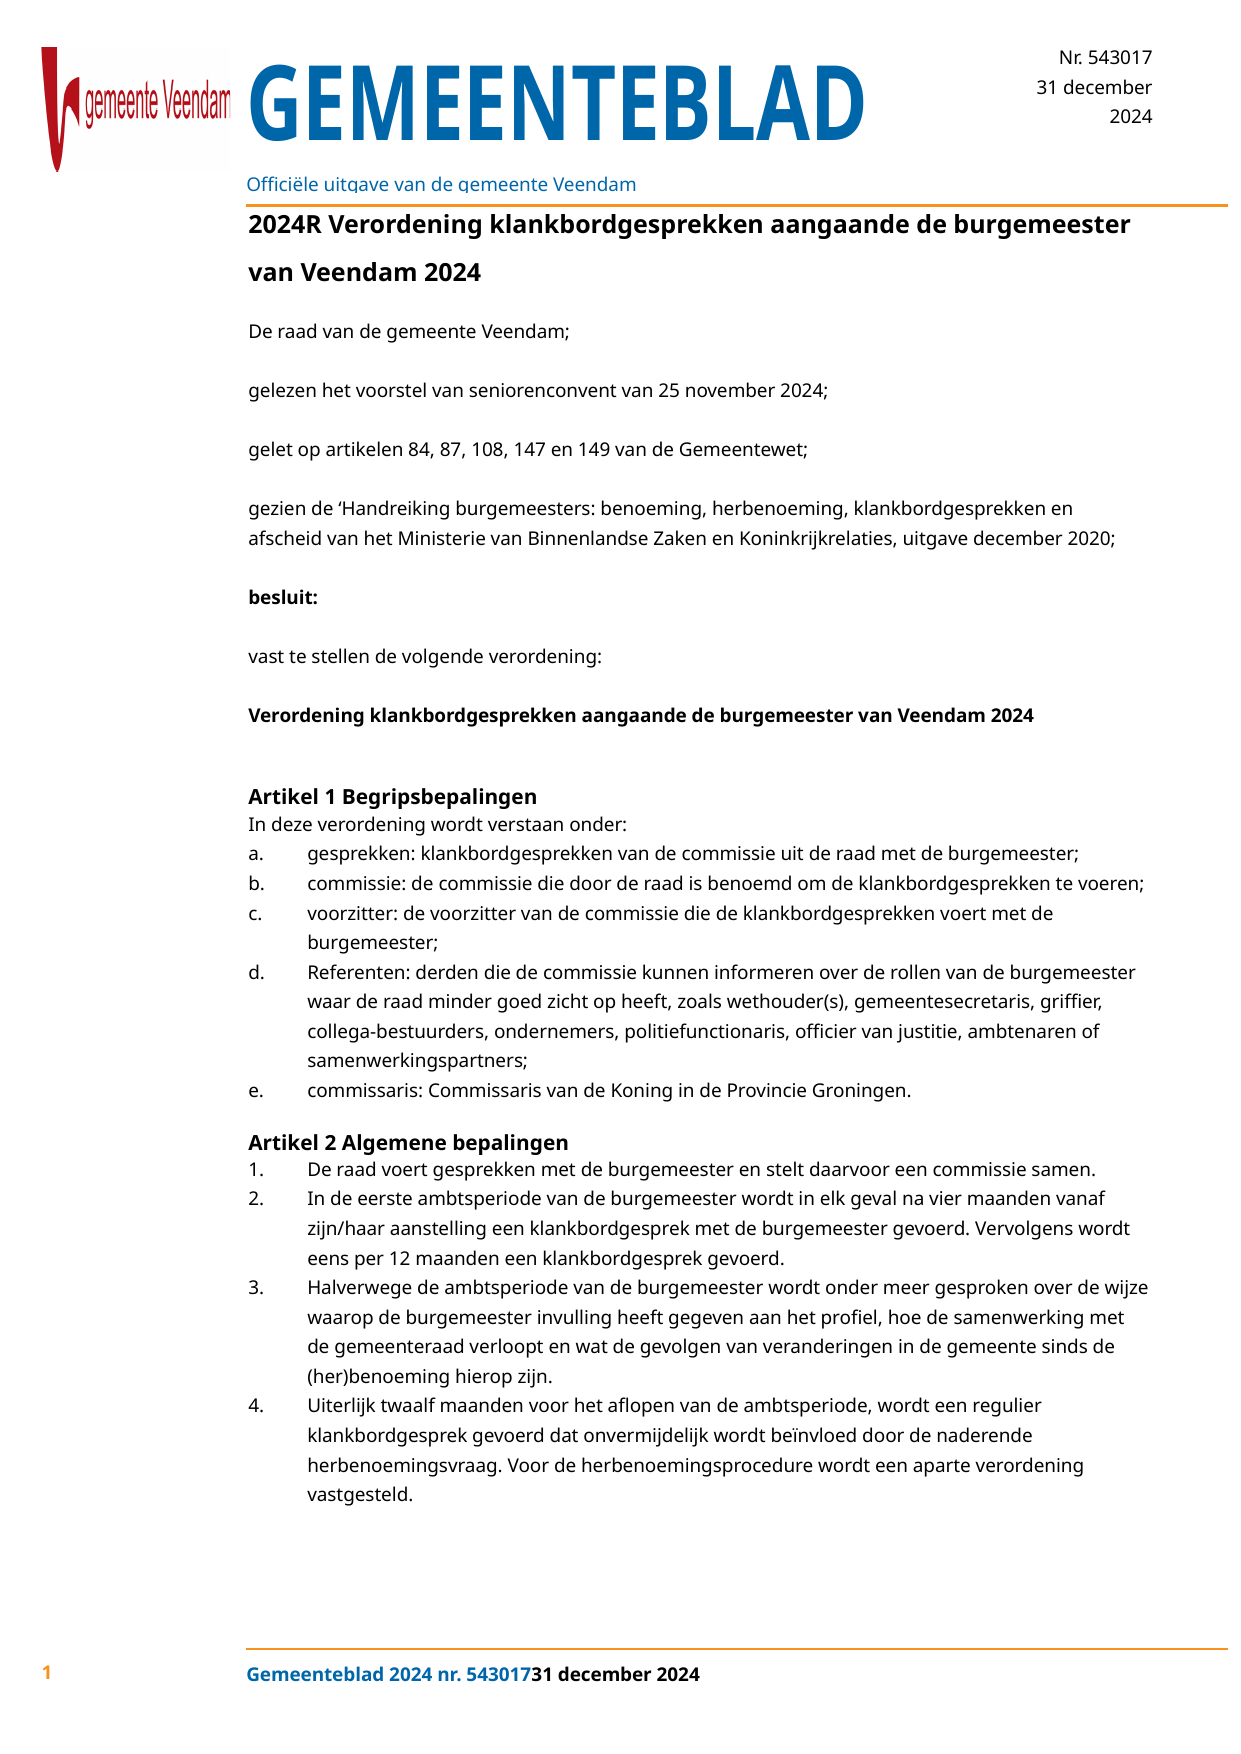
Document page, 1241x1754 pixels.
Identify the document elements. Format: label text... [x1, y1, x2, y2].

list De raad voert gesprekken met de burgemeester en stelt daarvoor een commissie samen. [248, 1156, 1152, 1182]
text 2024R Verordening klankbordgesprekken aangaande de burgemeester van Veendam 2024 [248, 207, 1152, 288]
list Referenten: derden die de commissie kunnen informeren over de rollen van de burgemeester waar de raad minder goed zicht op heeft, zoals wethouder(s), gemeentesecretaris, griffier, collega-bestuurders, ondernemers, politiefunctionaris, officier van justitie, ambtenaren of samenwerkingspartners; [248, 959, 1152, 1073]
text In deze verordening wordt verstaan onder: [248, 811, 1152, 837]
text Verordening klankbordgesprekken aangaande de burgemeester van Veendam 2024 [248, 702, 1152, 728]
picture [41, 47, 231, 172]
text Artikel 2 Algemene bepalingen [248, 1128, 1152, 1156]
text vast te stellen de volgende verordening: [248, 643, 1152, 669]
list Halverwege de ambtsperiode van de burgemeester wordt onder meer gesproken over de wijze waarop de burgemeester invulling heeft gegeven aan het profiel, hoe de samenwerking met de gemeenteraad verloopt en wat de gevolgen van veranderingen in de gemeente sinds de (her)benoeming hierop zijn. [248, 1274, 1152, 1389]
list voorzitter: de voorzitter van de commissie die de klankbordgesprekken voert met de burgemeester; [248, 900, 1152, 955]
text gezien de ‘Handreiking burgemeesters: benoeming, herbenoeming, klankbordgesprekken en afscheid van het Ministerie van Binnenlandse Zaken en Koninkrijkrelaties, uitgave december 2020; [248, 495, 1152, 551]
list In de eerste ambtsperiode van de burgemeester wordt in elk geval na vier maanden vanaf zijn/haar aanstelling een klankbordgesprek met de burgemeester gevoerd. Vervolgens wordt eens per 12 maanden een klankbordgesprek gevoerd. [248, 1186, 1152, 1271]
text Artikel 1 Begripsbepalingen [248, 782, 1152, 811]
text besluit: [248, 584, 1152, 610]
list commissaris: Commissaris van de Koning in de Provincie Groningen. [248, 1077, 1152, 1103]
list commissie: de commissie die door de raad is benoemd om de klankbordgesprekken te voeren; [248, 870, 1152, 896]
list gesprekken: klankbordgesprekken van de commissie uit de raad met de burgemeester; [248, 841, 1152, 866]
text gelezen het voorstel van seniorenconvent van 25 november 2024; [248, 377, 1152, 403]
list Uiterlijk twaalf maanden voor het aflopen van de ambtsperiode, wordt een regulier klankbordgesprek gevoerd dat onvermijdelijk wordt beïnvloed door de naderende herbenoemingsvraag. Voor de herbenoemingsprocedure wordt een aparte verordening vastgesteld. [248, 1393, 1152, 1507]
text De raad van de gemeente Veendam; [248, 318, 1152, 344]
text gelet op artikelen 84, 87, 108, 147 en 149 van de Gemeentewet; [248, 436, 1152, 462]
